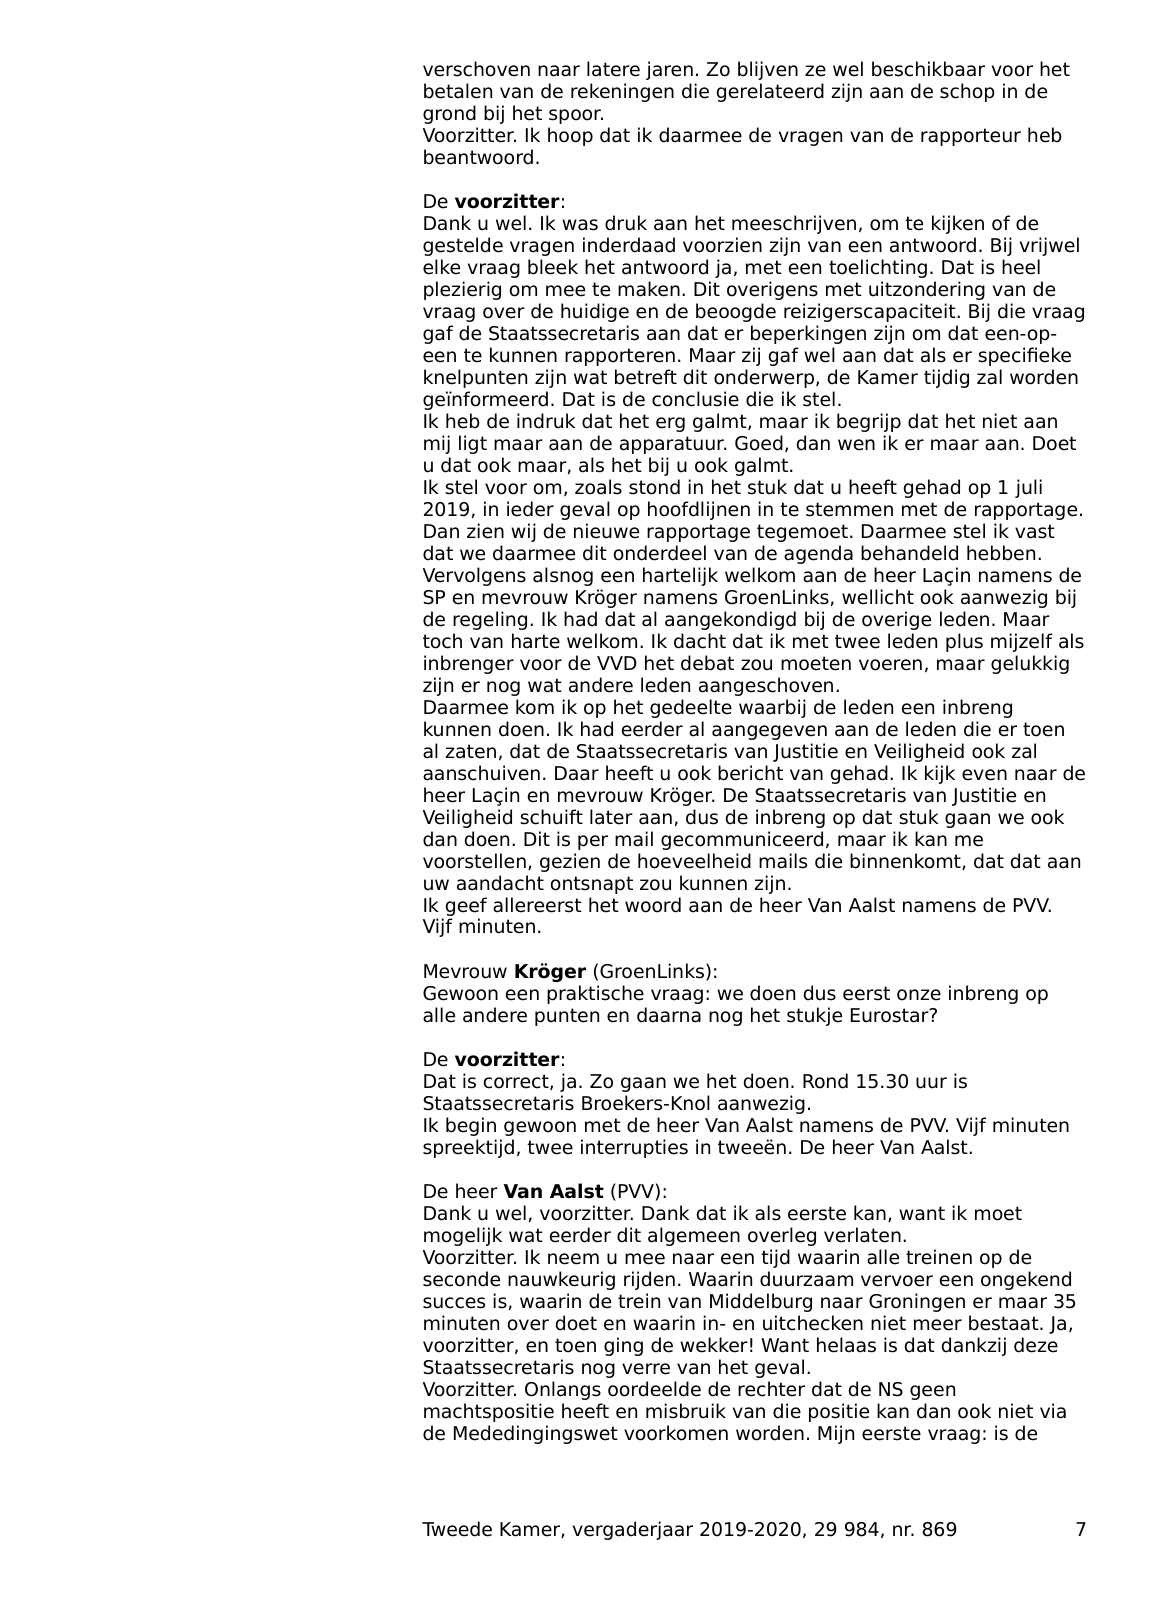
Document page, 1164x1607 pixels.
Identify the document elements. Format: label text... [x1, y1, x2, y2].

text verschoven naar latere jaren. Zo blijven ze wel beschikbaar voor het betalen van de rekeningen die gerelateerd zijn aan de schop in de grond bij het spoor. [422, 59, 1087, 125]
text Voorzitter. Ik hoop dat ik daarmee de vragen van de rapporteur heb beantwoord. [422, 125, 1087, 169]
text Vervolgens alsnog een hartelijk welkom aan de heer Laçin namens de SP en mevrouw Kröger namens GroenLinks, wellicht ook aanwezig bij de regeling. Ik had dat al aangekondigd bij de overige leden. Maar toch van harte welkom. Ik dacht dat ik met twee leden plus mijzelf als inbrenger voor de VVD het debat zou moeten voeren, maar gelukkig zijn er nog wat andere leden aangeschoven. [422, 565, 1087, 697]
text Dank u wel. Ik was druk aan het meeschrijven, om te kijken of de gestelde vragen inderdaad voorzien zijn van een antwoord. Bij vrijwel elke vraag bleek het antwoord ja, met een toelichting. Dat is heel plezierig om mee te maken. Dit overigens met uitzondering van de vraag over de huidige en de beoogde reizigerscapaciteit. Bij die vraag gaf de Staatssecretaris aan dat er beperkingen zijn om dat een-op-een te kunnen rapporteren. Maar zij gaf wel aan dat als er specifieke knelpunten zijn wat betreft dit onderwerp, de Kamer tijdig zal worden geïnformeerd. Dat is de conclusie die ik stel. [422, 213, 1087, 411]
text Mevrouw Kröger (GroenLinks): [422, 961, 1087, 983]
text De heer Van Aalst (PVV): [422, 1181, 1087, 1203]
text Ik begin gewoon met de heer Van Aalst namens de PVV. Vijf minuten spreektijd, twee interrupties in tweeën. De heer Van Aalst. [422, 1115, 1087, 1159]
text De voorzitter: [422, 191, 1087, 213]
text Gewoon een praktische vraag: we doen dus eerst onze inbreng op alle andere punten en daarna nog het stukje Eurostar? [422, 983, 1087, 1027]
text De voorzitter: [422, 1049, 1087, 1071]
text Dank u wel, voorzitter. Dank dat ik als eerste kan, want ik moet mogelijk wat eerder dit algemeen overleg verlaten. [422, 1203, 1087, 1247]
text Ik heb de indruk dat het erg galmt, maar ik begrijp dat het niet aan mij ligt maar aan de apparatuur. Goed, dan wen ik er maar aan. Doet u dat ook maar, als het bij u ook galmt. [422, 411, 1087, 477]
text Dat is correct, ja. Zo gaan we het doen. Rond 15.30 uur is Staatssecretaris Broekers-Knol aanwezig. [422, 1071, 1087, 1115]
text Voorzitter. Ik neem u mee naar een tijd waarin alle treinen op de seconde nauwkeurig rijden. Waarin duurzaam vervoer een ongekend succes is, waarin de trein van Middelburg naar Groningen er maar 35 minuten over doet en waarin in- en uitchecken niet meer bestaat. Ja, voorzitter, en toen ging de wekker! Want helaas is dat dankzij deze Staatssecretaris nog verre van het geval. [422, 1247, 1087, 1379]
text Ik stel voor om, zoals stond in het stuk dat u heeft gehad op 1 juli 2019, in ieder geval op hoofdlijnen in te stemmen met de rapportage. Dan zien wij de nieuwe rapportage tegemoet. Daarmee stel ik vast dat we daarmee dit onderdeel van de agenda behandeld hebben. [422, 477, 1087, 565]
text Voorzitter. Onlangs oordeelde de rechter dat de NS geen machtspositie heeft en misbruik van die positie kan dan ook niet via de Mededingingswet voorkomen worden. Mijn eerste vraag: is de [422, 1379, 1087, 1444]
text Daarmee kom ik op het gedeelte waarbij de leden een inbreng kunnen doen. Ik had eerder al aangegeven aan de leden die er toen al zaten, dat de Staatssecretaris van Justitie en Veiligheid ook zal aanschuiven. Daar heeft u ook bericht van gehad. Ik kijk even naar de heer Laçin en mevrouw Kröger. De Staatssecretaris van Justitie en Veiligheid schuift later aan, dus de inbreng op dat stuk gaan we ook dan doen. Dit is per mail gecommuniceerd, maar ik kan me voorstellen, gezien de hoeveelheid mails die binnenkomt, dat dat aan uw aandacht ontsnapt zou kunnen zijn. [422, 697, 1087, 894]
text Ik geef allereerst het woord aan de heer Van Aalst namens de PVV. Vijf minuten. [422, 894, 1087, 938]
